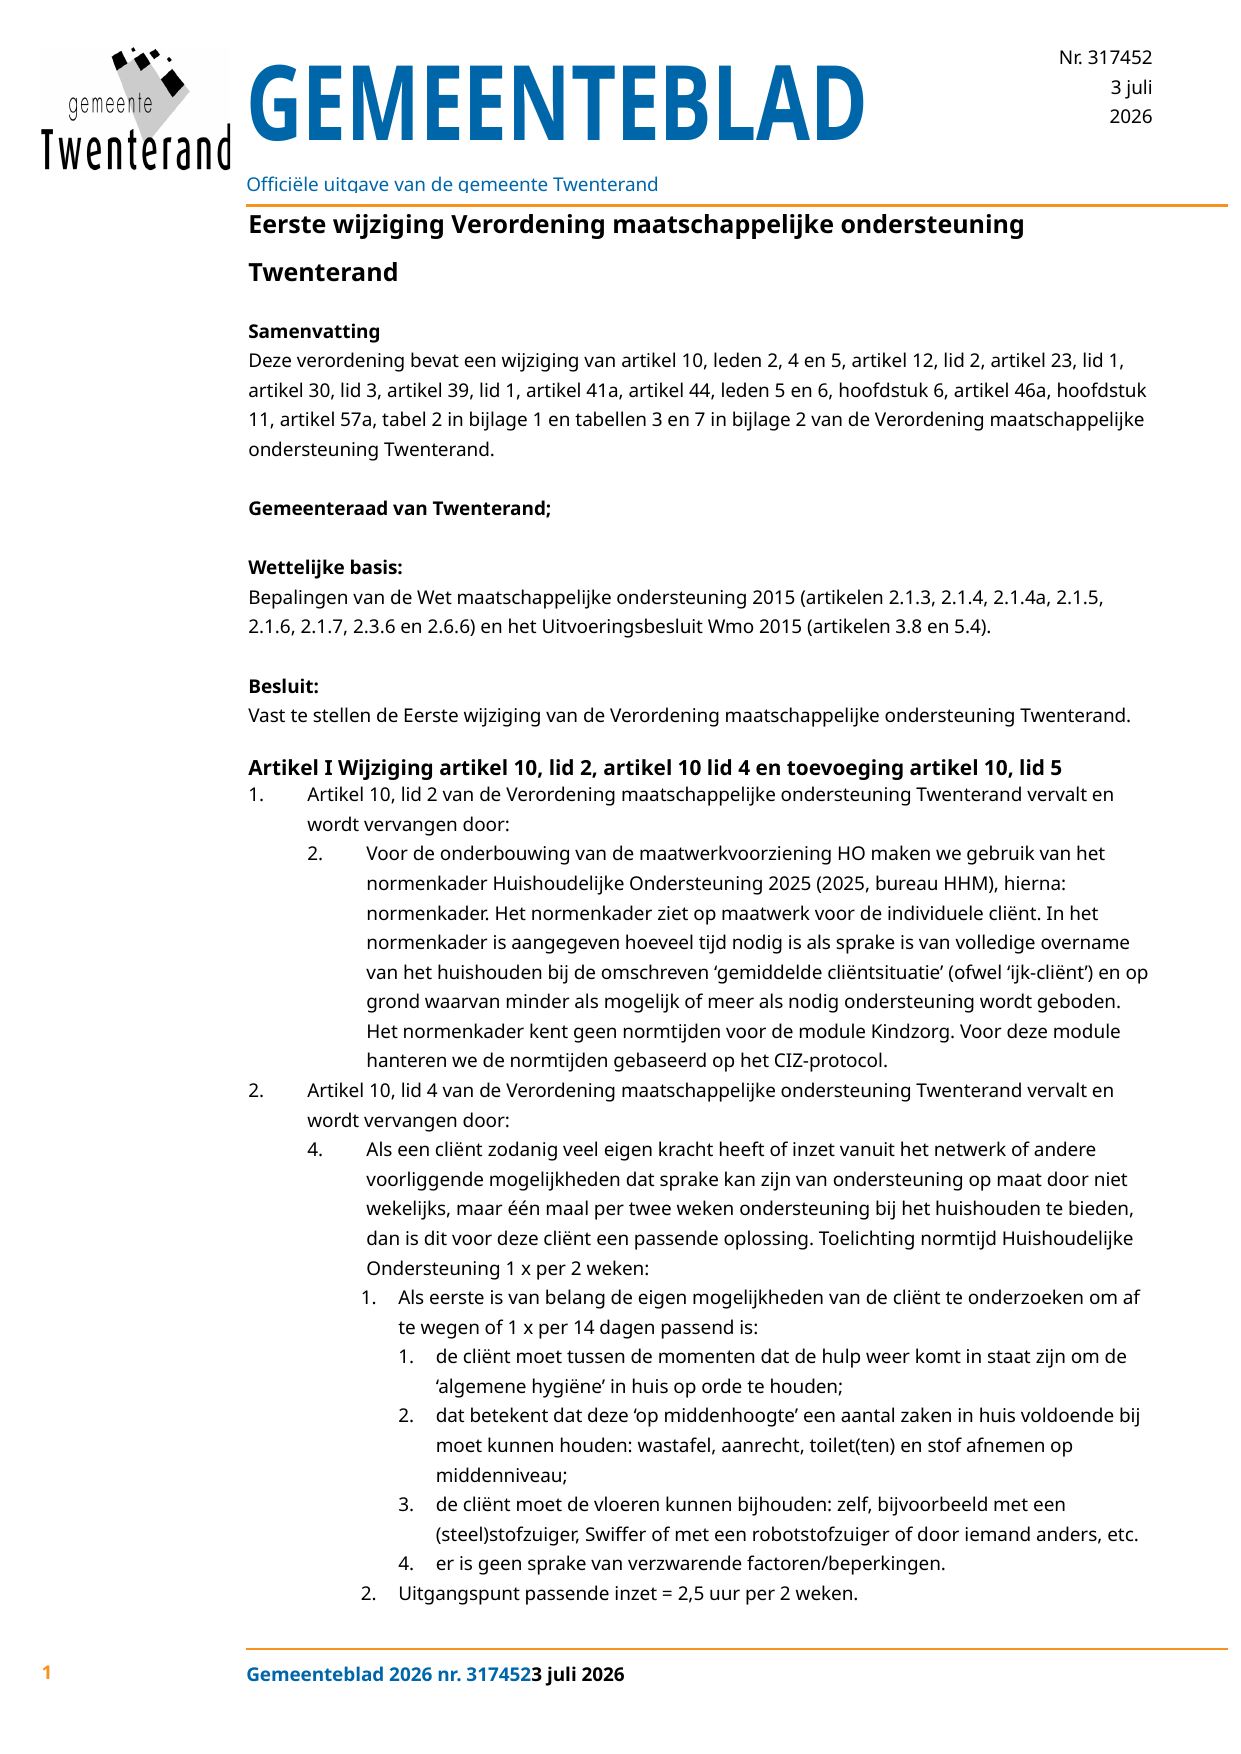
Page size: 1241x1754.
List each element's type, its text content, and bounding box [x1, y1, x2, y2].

text Gemeenteraad van Twenterand; [248, 495, 1152, 521]
text Besluit: [248, 673, 1152, 699]
text Vast te stellen de Eerste wijziging van de Verordening maatschappelijke ondersteuning Twenterand. [248, 702, 1152, 728]
list Als een cliënt zodanig veel eigen kracht heeft of inzet vanuit het netwerk of andere voorliggende mogelijkheden dat sprake kan zijn van ondersteuning op maat door niet wekelijks, maar één maal per twee weken ondersteuning bij het huishouden te bieden, dan is dit voor deze cliënt een passende oplossing. Toelichting normtijd Huishoudelijke Ondersteuning 1 x per 2 weken: [307, 1136, 1152, 1280]
list er is geen sprake van verzwarende factoren/beperkingen. [398, 1551, 1152, 1576]
list de cliënt moet tussen de momenten dat de hulp weer komt in staat zijn om de ‘algemene hygiëne’ in huis op orde te houden; [398, 1343, 1152, 1399]
list Als eerste is van belang de eigen mogelijkheden van de cliënt te onderzoeken om af te wegen of 1 x per 14 dagen passend is: [361, 1284, 1152, 1339]
list Artikel 10, lid 4 van de Verordening maatschappelijke ondersteuning Twenterand vervalt en wordt vervangen door: [248, 1077, 1152, 1132]
list Artikel 10, lid 2 van de Verordening maatschappelijke ondersteuning Twenterand vervalt en wordt vervangen door: [248, 781, 1152, 837]
picture [41, 47, 231, 172]
text Samenvatting [248, 318, 1152, 344]
text Bepalingen van de Wet maatschappelijke ondersteuning 2015 (artikelen 2.1.3, 2.1.4, 2.1.4a, 2.1.5, 2.1.6, 2.1.7, 2.3.6 en 2.6.6) en het Uitvoeringsbesluit Wmo 2015 (artikelen 3.8 en 5.4). [248, 584, 1152, 639]
text Wettelijke basis: [248, 554, 1152, 580]
list Voor de onderbouwing van de maatwerkvoorziening HO maken we gebruik van het normenkader Huishoudelijke Ondersteuning 2025 (2025, bureau HHM), hierna: normenkader. Het normenkader ziet op maatwerk voor de individuele cliënt. In het normenkader is aangegeven hoeveel tijd nodig is als sprake is van volledige overname van het huishouden bij de omschreven ‘gemiddelde cliëntsituatie’ (ofwel ‘ijk-cliënt’) en op grond waarvan minder als mogelijk of meer als nodig ondersteuning wordt geboden. Het normenkader kent geen normtijden voor de module Kindzorg. Voor deze module hanteren we de normtijden gebaseerd op het CIZ-protocol. [307, 841, 1152, 1073]
text Artikel I Wijziging artikel 10, lid 2, artikel 10 lid 4 en toevoeging artikel 10, lid 5 [248, 753, 1152, 781]
list de cliënt moet de vloeren kunnen bijhouden: zelf, bijvoorbeeld met een (steel)stofzuiger, Swiffer of met een robotstofzuiger of door iemand anders, etc. [398, 1491, 1152, 1547]
text Eerste wijziging Verordening maatschappelijke ondersteuning Twenterand [248, 207, 1152, 288]
list dat betekent dat deze ‘op middenhoogte’ een aantal zaken in huis voldoende bij moet kunnen houden: wastafel, aanrecht, toilet(ten) en stof afnemen op middenniveau; [398, 1403, 1152, 1487]
text Deze verordening bevat een wijziging van artikel 10, leden 2, 4 en 5, artikel 12, lid 2, artikel 23, lid 1, artikel 30, lid 3, artikel 39, lid 1, artikel 41a, artikel 44, leden 5 en 6, hoofdstuk 6, artikel 46a, hoofdstuk 11, artikel 57a, tabel 2 in bijlage 1 en tabellen 3 en 7 in bijlage 2 van de Verordening maatschappelijke ondersteuning Twenterand. [248, 347, 1152, 462]
list Uitgangspunt passende inzet = 2,5 uur per 2 weken. [361, 1580, 1152, 1606]
